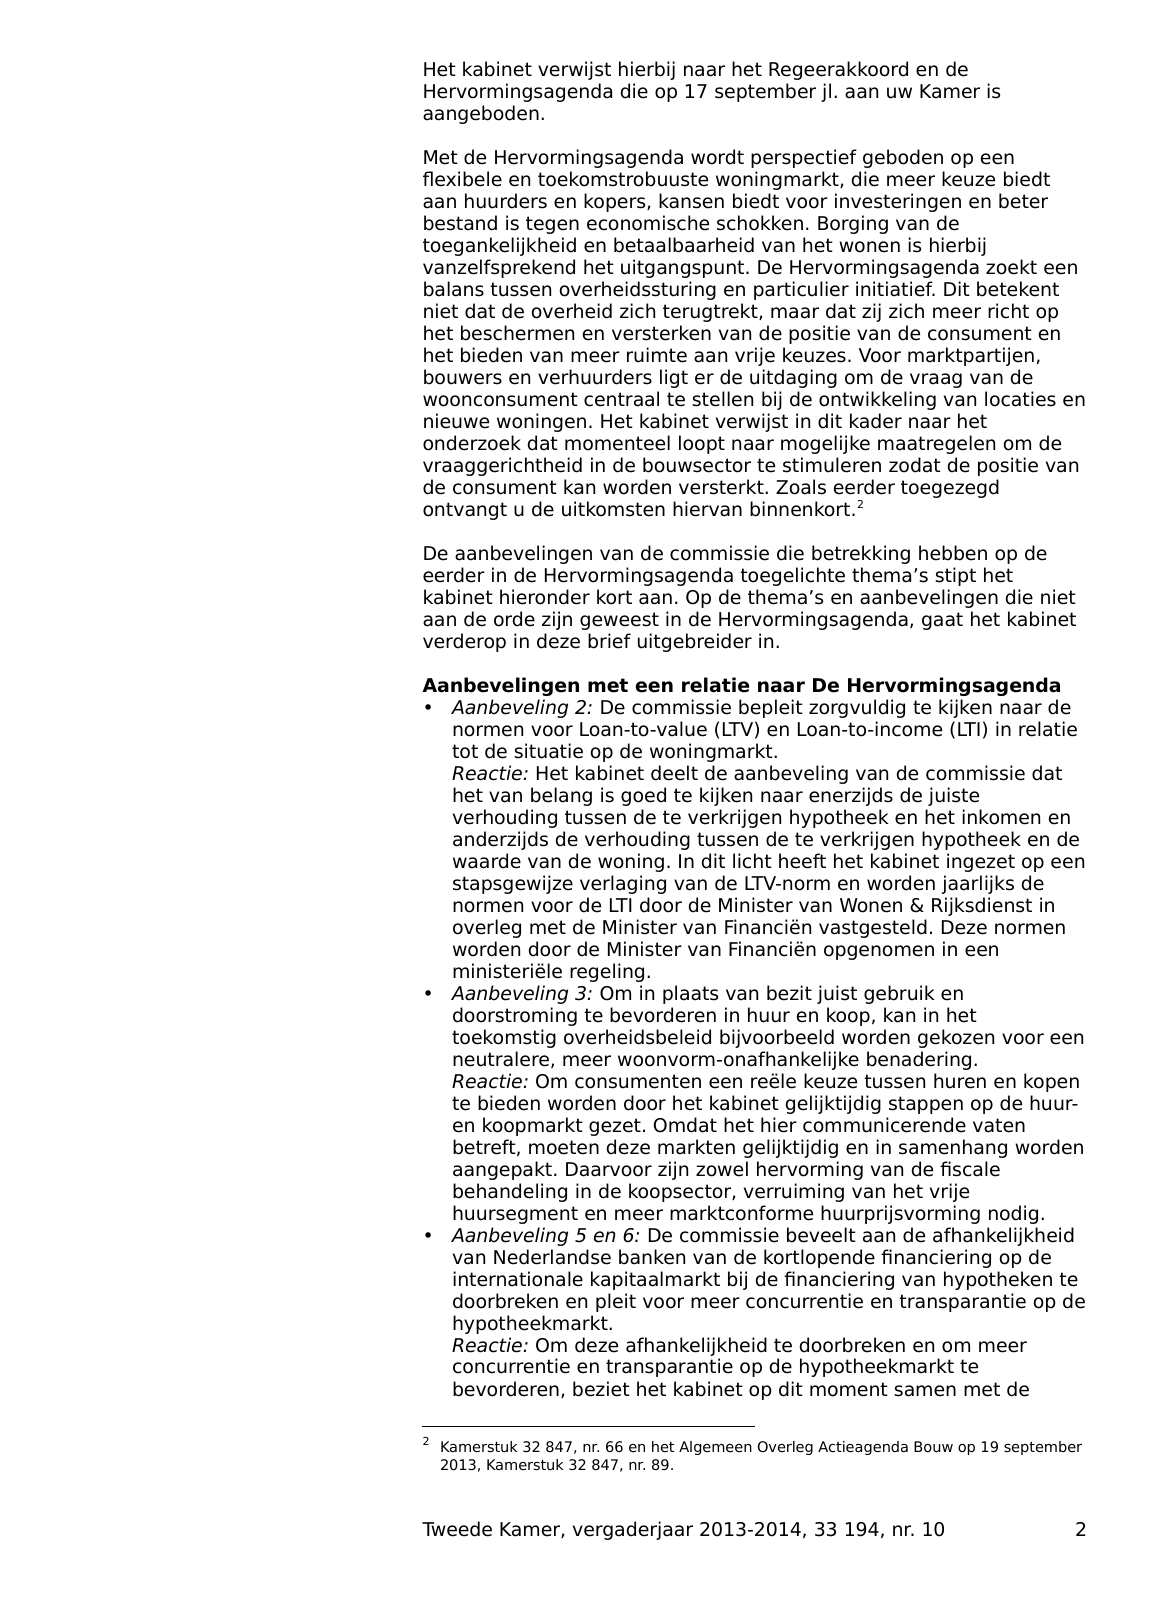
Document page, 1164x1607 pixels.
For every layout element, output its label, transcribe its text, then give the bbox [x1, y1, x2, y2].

text Reactie: Het kabinet deelt de aanbeveling van de commissie dat het van belang is goed te kijken naar enerzijds de juiste verhouding tussen de te verkrijgen hypotheek en het inkomen en anderzijds de verhouding tussen de te verkrijgen hypotheek en de waarde van de woning. In dit licht heeft het kabinet ingezet op een stapsgewijze verlaging van de LTV-norm en worden jaarlijks de normen voor de LTI door de Minister van Wonen & Rijksdienst in overleg met de Minister van Financiën vastgesteld. Deze normen worden door de Minister van Financiën opgenomen in een ministeriële regeling. [452, 763, 1087, 983]
text Reactie: Om deze afhankelijkheid te doorbreken en om meer concurrentie en transparantie op de hypotheekmarkt te bevorderen, beziet het kabinet op dit moment samen met de [452, 1334, 1087, 1400]
text Kamerstuk 32 847, nr. 66 en het Algemeen Overleg Actieagenda Bouw op 19 september 2013, Kamerstuk 32 847, nr. 89. [422, 1435, 1087, 1474]
text • Aanbeveling 3: Om in plaats van bezit juist gebruik en doorstroming te bevorderen in huur en koop, kan in het toekomstig overheidsbeleid bijvoorbeeld worden gekozen voor een neutralere, meer woonvorm-onafhankelijke benadering. [422, 983, 1087, 1071]
text De aanbevelingen van de commissie die betrekking hebben op de eerder in de Hervormingsagenda toegelichte thema’s stipt het kabinet hieronder kort aan. Op de thema’s en aanbevelingen die niet aan de orde zijn geweest in de Hervormingsagenda, gaat het kabinet verderop in deze brief uitgebreider in. [422, 543, 1087, 653]
text Het kabinet verwijst hierbij naar het Regeerakkoord en de Hervormingsagenda die op 17 september jl. aan uw Kamer is aangeboden. [422, 59, 1087, 125]
text Met de Hervormingsagenda wordt perspectief geboden op een flexibele en toekomstrobuuste woningmarkt, die meer keuze biedt aan huurders en kopers, kansen biedt voor investeringen en beter bestand is tegen economische schokken. Borging van de toegankelijkheid en betaalbaarheid van het wonen is hierbij vanzelfsprekend het uitgangspunt. De Hervormingsagenda zoekt een balans tussen overheidssturing en particulier initiatief. Dit betekent niet dat de overheid zich terugtrekt, maar dat zij zich meer richt op het beschermen en versterken van de positie van de consument en het bieden van meer ruimte aan vrije keuzes. Voor marktpartijen, bouwers en verhuurders ligt er de uitdaging om de vraag van de woonconsument centraal te stellen bij de ontwikkeling van locaties en nieuwe woningen. Het kabinet verwijst in dit kader naar het onderzoek dat momenteel loopt naar mogelijke maatregelen om de vraaggerichtheid in de bouwsector te stimuleren zodat de positie van de consument kan worden versterkt. Zoals eerder toegezegd ontvangt u de uitkomsten hiervan binnenkort. [422, 147, 1087, 521]
text • Aanbeveling 5 en 6: De commissie beveelt aan de afhankelijkheid van Nederlandse banken van de kortlopende financiering op de internationale kapitaalmarkt bij de financiering van hypotheken te doorbreken en pleit voor meer concurrentie en transparantie op de hypotheekmarkt. [422, 1224, 1087, 1334]
subtitle Aanbevelingen met een relatie naar De Hervormingsagenda [422, 675, 1087, 697]
text Reactie: Om consumenten een reële keuze tussen huren en kopen te bieden worden door het kabinet gelijktijdig stappen op de huur- en koopmarkt gezet. Omdat het hier communicerende vaten betreft, moeten deze markten gelijktijdig en in samenhang worden aangepakt. Daarvoor zijn zowel hervorming van de fiscale behandeling in de koopsector, verruiming van het vrije huursegment en meer marktconforme huurprijsvorming nodig. [452, 1071, 1087, 1224]
text • Aanbeveling 2: De commissie bepleit zorgvuldig te kijken naar de normen voor Loan-to-value (LTV) en Loan-to-income (LTI) in relatie tot de situatie op de woningmarkt. [422, 697, 1087, 763]
